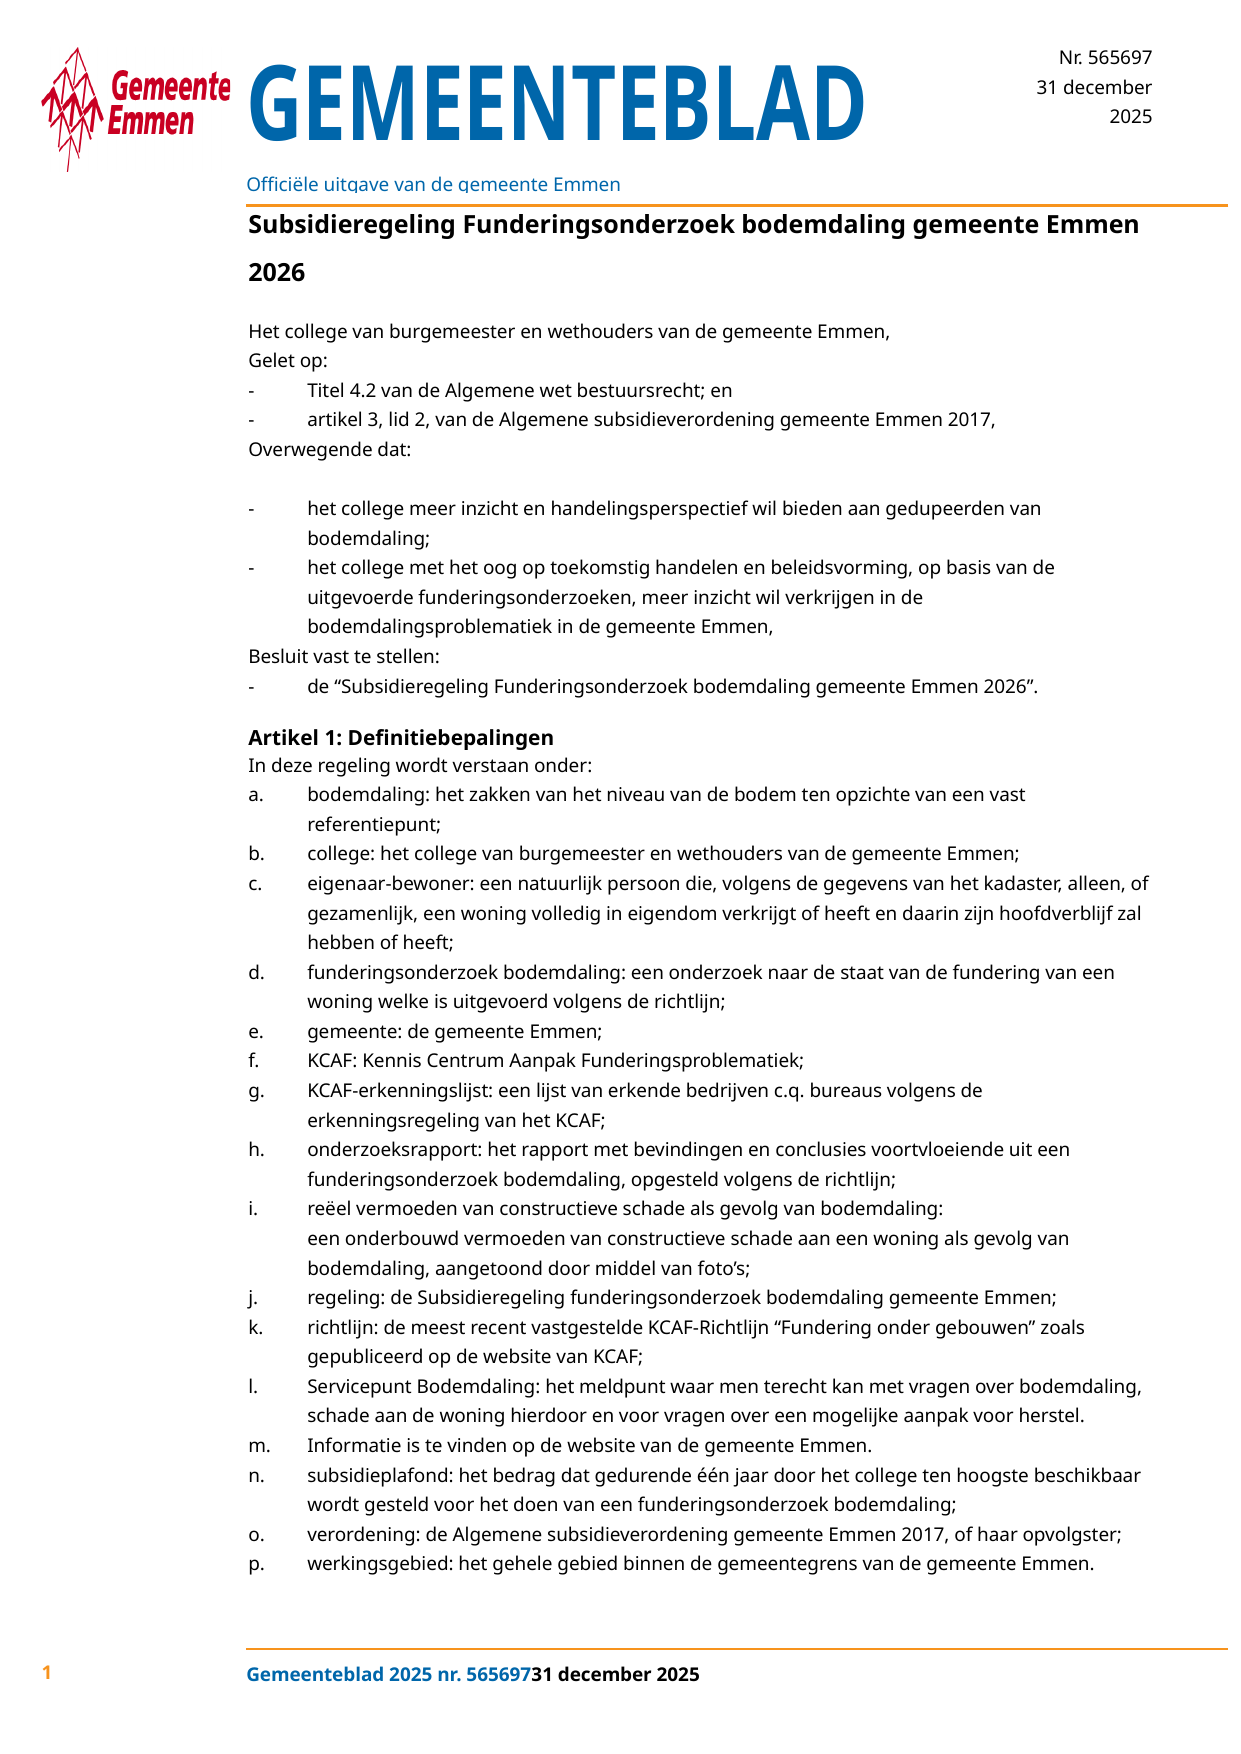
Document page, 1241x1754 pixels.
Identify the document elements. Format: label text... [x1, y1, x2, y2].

list college: het college van burgemeester en wethouders van de gemeente Emmen; [248, 841, 1152, 866]
list regeling: de Subsidieregeling funderingsonderzoek bodemdaling gemeente Emmen; [248, 1284, 1152, 1310]
text Artikel 1: Definitiebepalingen [248, 723, 1152, 752]
list subsidieplafond: het bedrag dat gedurende één jaar door het college ten hoogste beschikbaar wordt gesteld voor het doen van een funderingsonderzoek bodemdaling; [248, 1462, 1152, 1517]
list eigenaar-bewoner: een natuurlijk persoon die, volgens de gegevens van het kadaster, alleen, of gezamenlijk, een woning volledig in eigendom verkrijgt of heeft en daarin zijn hoofdverblijf zal hebben of heeft; [248, 870, 1152, 955]
list artikel 3, lid 2, van de Algemene subsidieverordening gemeente Emmen 2017, [248, 407, 1152, 432]
text Het college van burgemeester en wethouders van de gemeente Emmen, [248, 318, 1152, 344]
list funderingsonderzoek bodemdaling: een onderzoek naar de staat van de fundering van een woning welke is uitgevoerd volgens de richtlijn; [248, 959, 1152, 1014]
list de “Subsidieregeling Funderingsonderzoek bodemdaling gemeente Emmen 2026”. [248, 673, 1152, 699]
list Titel 4.2 van de Algemene wet bestuursrecht; en [248, 377, 1152, 403]
list het college met het oog op toekomstig handelen en beleidsvorming, op basis van de uitgevoerde funderingsonderzoeken, meer inzicht wil verkrijgen in de bodemdalingsproblematiek in de gemeente Emmen, [248, 554, 1152, 639]
list reëel vermoeden van constructieve schade als gevolg van bodemdaling: [248, 1196, 1152, 1221]
text In deze regeling wordt verstaan onder: [248, 752, 1152, 777]
list Servicepunt Bodemdaling: het meldpunt waar men terecht kan met vragen over bodemdaling, schade aan de woning hierdoor en voor vragen over een mogelijke aanpak voor herstel. [248, 1373, 1152, 1428]
list gemeente: de gemeente Emmen; [248, 1018, 1152, 1044]
list KCAF-erkenningslijst: een lijst van erkende bedrijven c.q. bureaus volgens de erkenningsregeling van het KCAF; [248, 1077, 1152, 1132]
list richtlijn: de meest recent vastgestelde KCAF-Richtlijn “Fundering onder gebouwen” zoals gepubliceerd op de website van KCAF; [248, 1314, 1152, 1369]
list KCAF: Kennis Centrum Aanpak Funderingsproblematiek; [248, 1048, 1152, 1073]
list het college meer inzicht en handelingsperspectief wil bieden aan gedupeerden van bodemdaling; [248, 495, 1152, 551]
picture [41, 47, 231, 172]
list bodemdaling: het zakken van het niveau van de bodem ten opzichte van een vast referentiepunt; [248, 781, 1152, 837]
text Subsidieregeling Funderingsonderzoek bodemdaling gemeente Emmen 2026 [248, 207, 1152, 288]
list werkingsgebied: het gehele gebied binnen de gemeentegrens van de gemeente Emmen. [248, 1551, 1152, 1576]
text Overwegende dat: [248, 436, 1152, 462]
list Informatie is te vinden op de website van de gemeente Emmen. [248, 1432, 1152, 1458]
list verordening: de Algemene subsidieverordening gemeente Emmen 2017, of haar opvolgster; [248, 1521, 1152, 1547]
text Gelet op: [248, 347, 1152, 373]
list onderzoeksrapport: het rapport met bevindingen en conclusies voortvloeiende uit een funderingsonderzoek bodemdaling, opgesteld volgens de richtlijn; [248, 1136, 1152, 1192]
text Besluit vast te stellen: [248, 643, 1152, 669]
list een onderbouwd vermoeden van constructieve schade aan een woning als gevolg van bodemdaling, aangetoond door middel van foto’s; [248, 1225, 1152, 1280]
